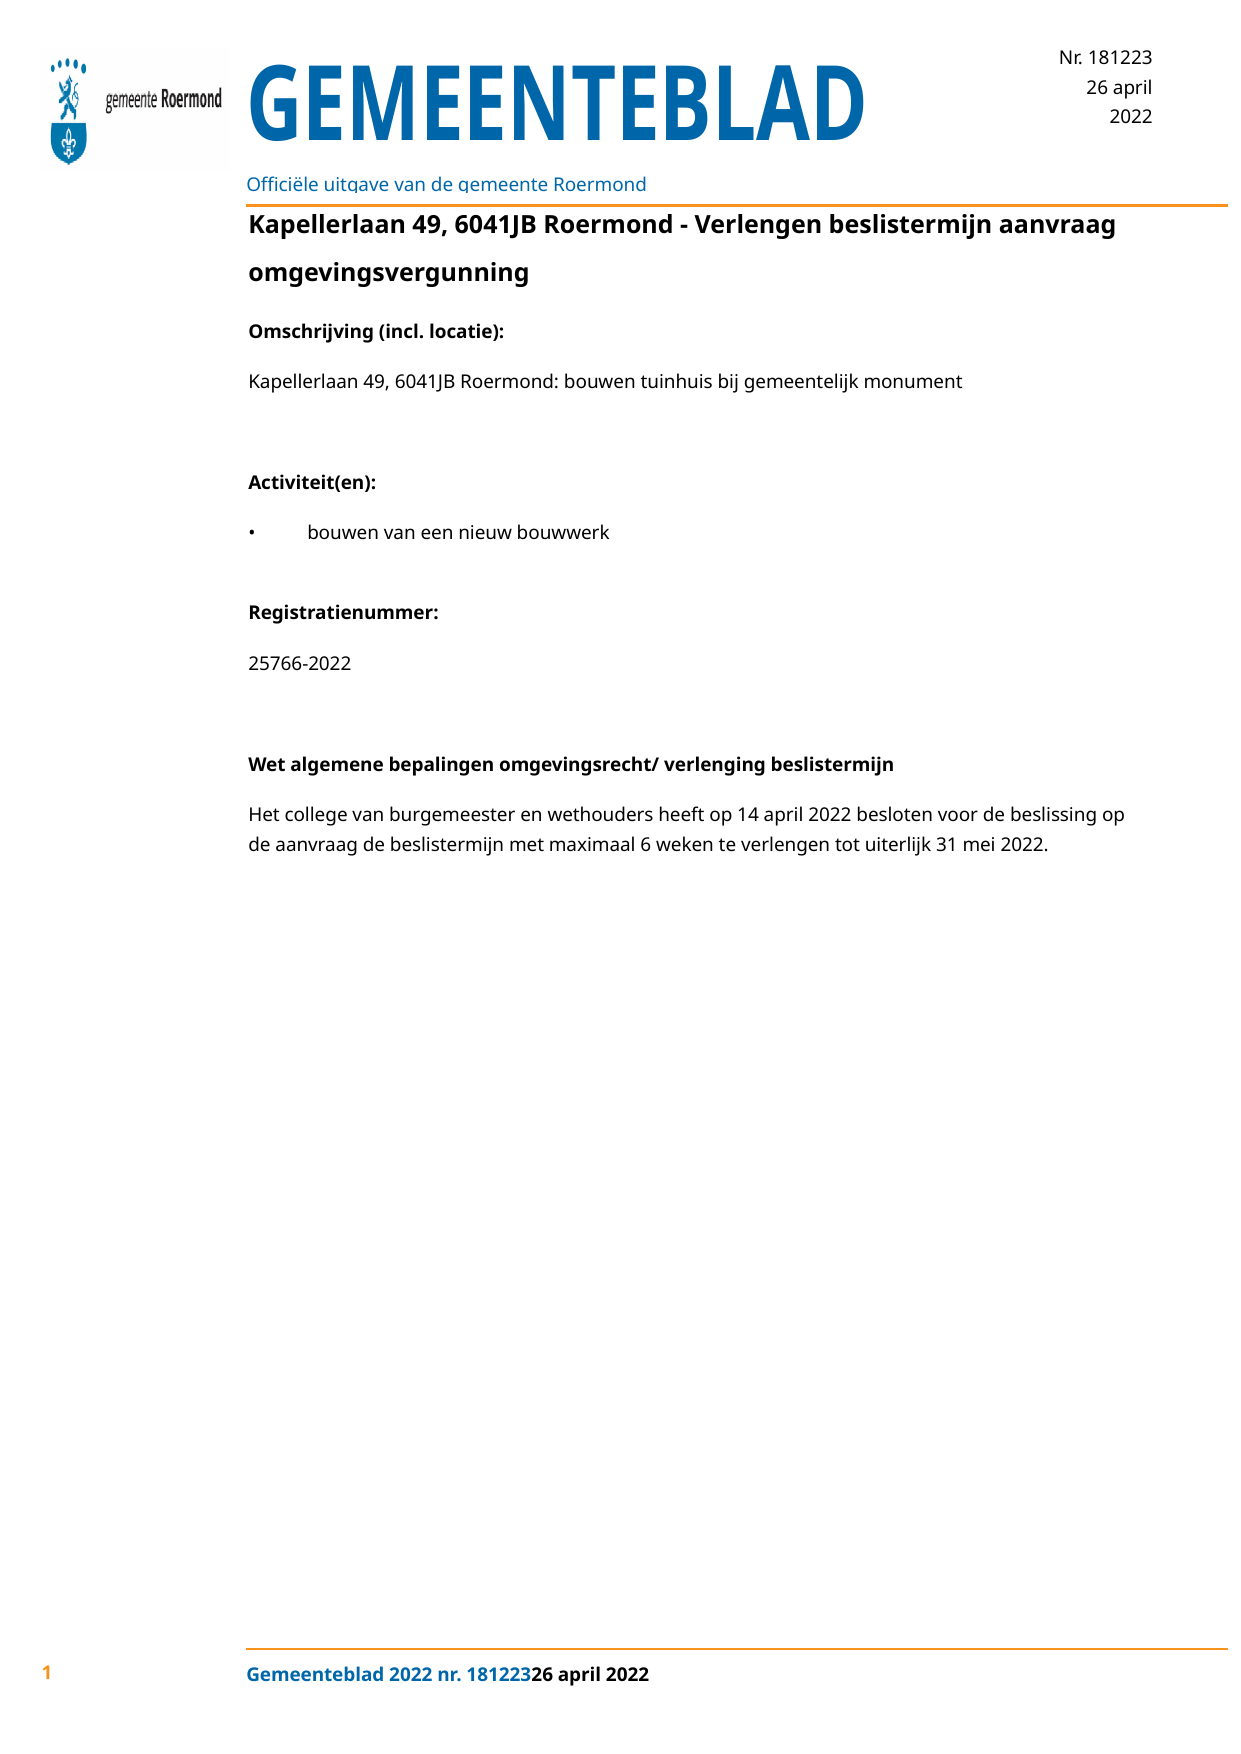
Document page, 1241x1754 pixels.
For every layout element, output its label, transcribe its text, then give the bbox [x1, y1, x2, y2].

text 25766-2022 [248, 650, 1152, 676]
list bouwen van een nieuw bouwwerk [248, 519, 1152, 545]
picture [41, 47, 231, 172]
text Omschrijving (incl. locatie): [248, 318, 1152, 344]
text Kapellerlaan 49, 6041JB Roermond: bouwen tuinhuis bij gemeentelijk monument [248, 368, 1152, 394]
text Activiteit(en): [248, 469, 1152, 495]
text Kapellerlaan 49, 6041JB Roermond - Verlengen beslistermijn aanvraag omgevingsvergunning [248, 207, 1152, 288]
text Wet algemene bepalingen omgevingsrecht/ verlenging beslistermijn [248, 751, 1152, 777]
text Het college van burgemeester en wethouders heeft op 14 april 2022 besloten voor de beslissing op de aanvraag de beslistermijn met maximaal 6 weken te verlengen tot uiterlijk 31 mei 2022. [248, 801, 1152, 857]
text Registratienummer: [248, 599, 1152, 625]
